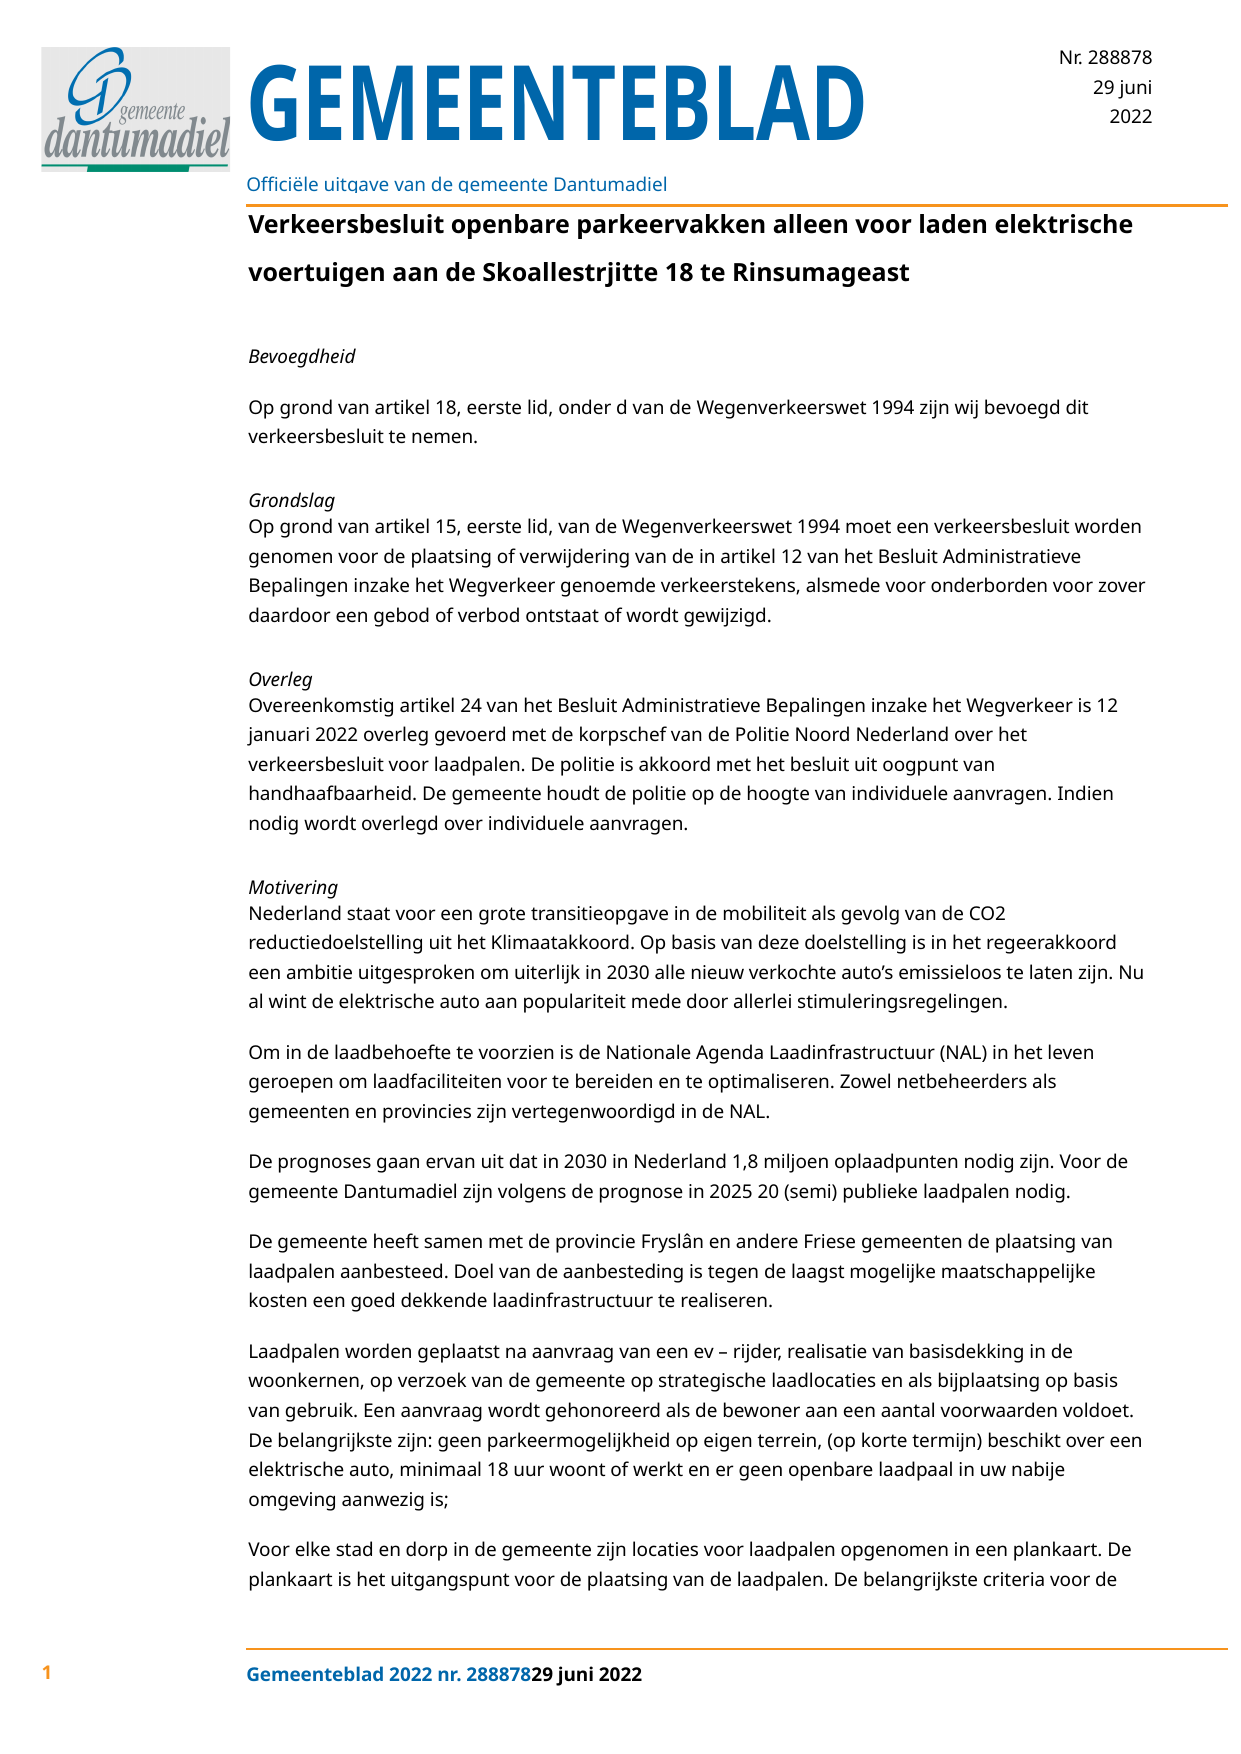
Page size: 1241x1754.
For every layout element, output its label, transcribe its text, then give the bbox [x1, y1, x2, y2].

text Nederland staat voor een grote transitieopgave in de mobiliteit als gevolg van de CO2 reductiedoelstelling uit het Klimaatakkoord. Op basis van deze doelstelling is in het regeerakkoord een ambitie uitgesproken om uiterlijk in 2030 alle nieuw verkochte auto’s emissieloos te laten zijn. Nu al wint de elektrische auto aan populariteit mede door allerlei stimuleringsregelingen. [248, 900, 1152, 1014]
text Laadpalen worden geplaatst na aanvraag van een ev – rijder, realisatie van basisdekking in de woonkernen, op verzoek van de gemeente op strategische laadlocaties en als bijplaatsing op basis van gebruik. Een aanvraag wordt gehonoreerd als de bewoner aan een aantal voorwaarden voldoet. De belangrijkste zijn: geen parkeermogelijkheid op eigen terrein, (op korte termijn) beschikt over een elektrische auto, minimaal 18 uur woont of werkt en er geen openbare laadpaal in uw nabije omgeving aanwezig is; [248, 1338, 1152, 1512]
text Voor elke stad en dorp in de gemeente zijn locaties voor laadpalen opgenomen in een plankaart. De plankaart is het uitgangspunt voor de plaatsing van de laadpalen. De belangrijkste criteria voor de [248, 1536, 1152, 1592]
text Om in de laadbehoefte te voorzien is de Nationale Agenda Laadinfrastructuur (NAL) in het leven geroepen om laadfaciliteiten voor te bereiden en te optimaliseren. Zowel netbeheerders als gemeenten en provincies zijn vertegenwoordigd in de NAL. [248, 1039, 1152, 1124]
text Motivering [248, 874, 1152, 900]
picture [41, 47, 231, 172]
text Overleg [248, 666, 1152, 692]
text Op grond van artikel 15, eerste lid, van de Wegenverkeerswet 1994 moet een verkeersbesluit worden genomen voor de plaatsing of verwijdering van de in artikel 12 van het Besluit Administratieve Bepalingen inzake het Wegverkeer genoemde verkeerstekens, alsmede voor onderborden voor zover daardoor een gebod of verbod ontstaat of wordt gewijzigd. [248, 513, 1152, 628]
text De gemeente heeft samen met de provincie Fryslân en andere Friese gemeenten de plaatsing van laadpalen aanbesteed. Doel van de aanbesteding is tegen de laagst mogelijke maatschappelijke kosten een goed dekkende laadinfrastructuur te realiseren. [248, 1228, 1152, 1313]
text Op grond van artikel 18, eerste lid, onder d van de Wegenverkeerswet 1994 zijn wij bevoegd dit verkeersbesluit te nemen. [248, 394, 1152, 449]
text De prognoses gaan ervan uit dat in 2030 in Nederland 1,8 miljoen oplaadpunten nodig zijn. Voor de gemeente Dantumadiel zijn volgens de prognose in 2025 20 (semi) publieke laadpalen nodig. [248, 1148, 1152, 1204]
text Verkeersbesluit openbare parkeervakken alleen voor laden elektrische voertuigen aan de Skoallestrjitte 18 te Rinsumageast [248, 207, 1152, 288]
text Grondslag [248, 488, 1152, 513]
text Overeenkomstig artikel 24 van het Besluit Administratieve Bepalingen inzake het Wegverkeer is 12 januari 2022 overleg gevoerd met de korpschef van de Politie Noord Nederland over het verkeersbesluit voor laadpalen. De politie is akkoord met het besluit uit oogpunt van handhaafbaarheid. De gemeente houdt de politie op de hoogte van individuele aanvragen. Indien nodig wordt overlegd over individuele aanvragen. [248, 692, 1152, 836]
text Bevoegdheid [248, 344, 1152, 369]
